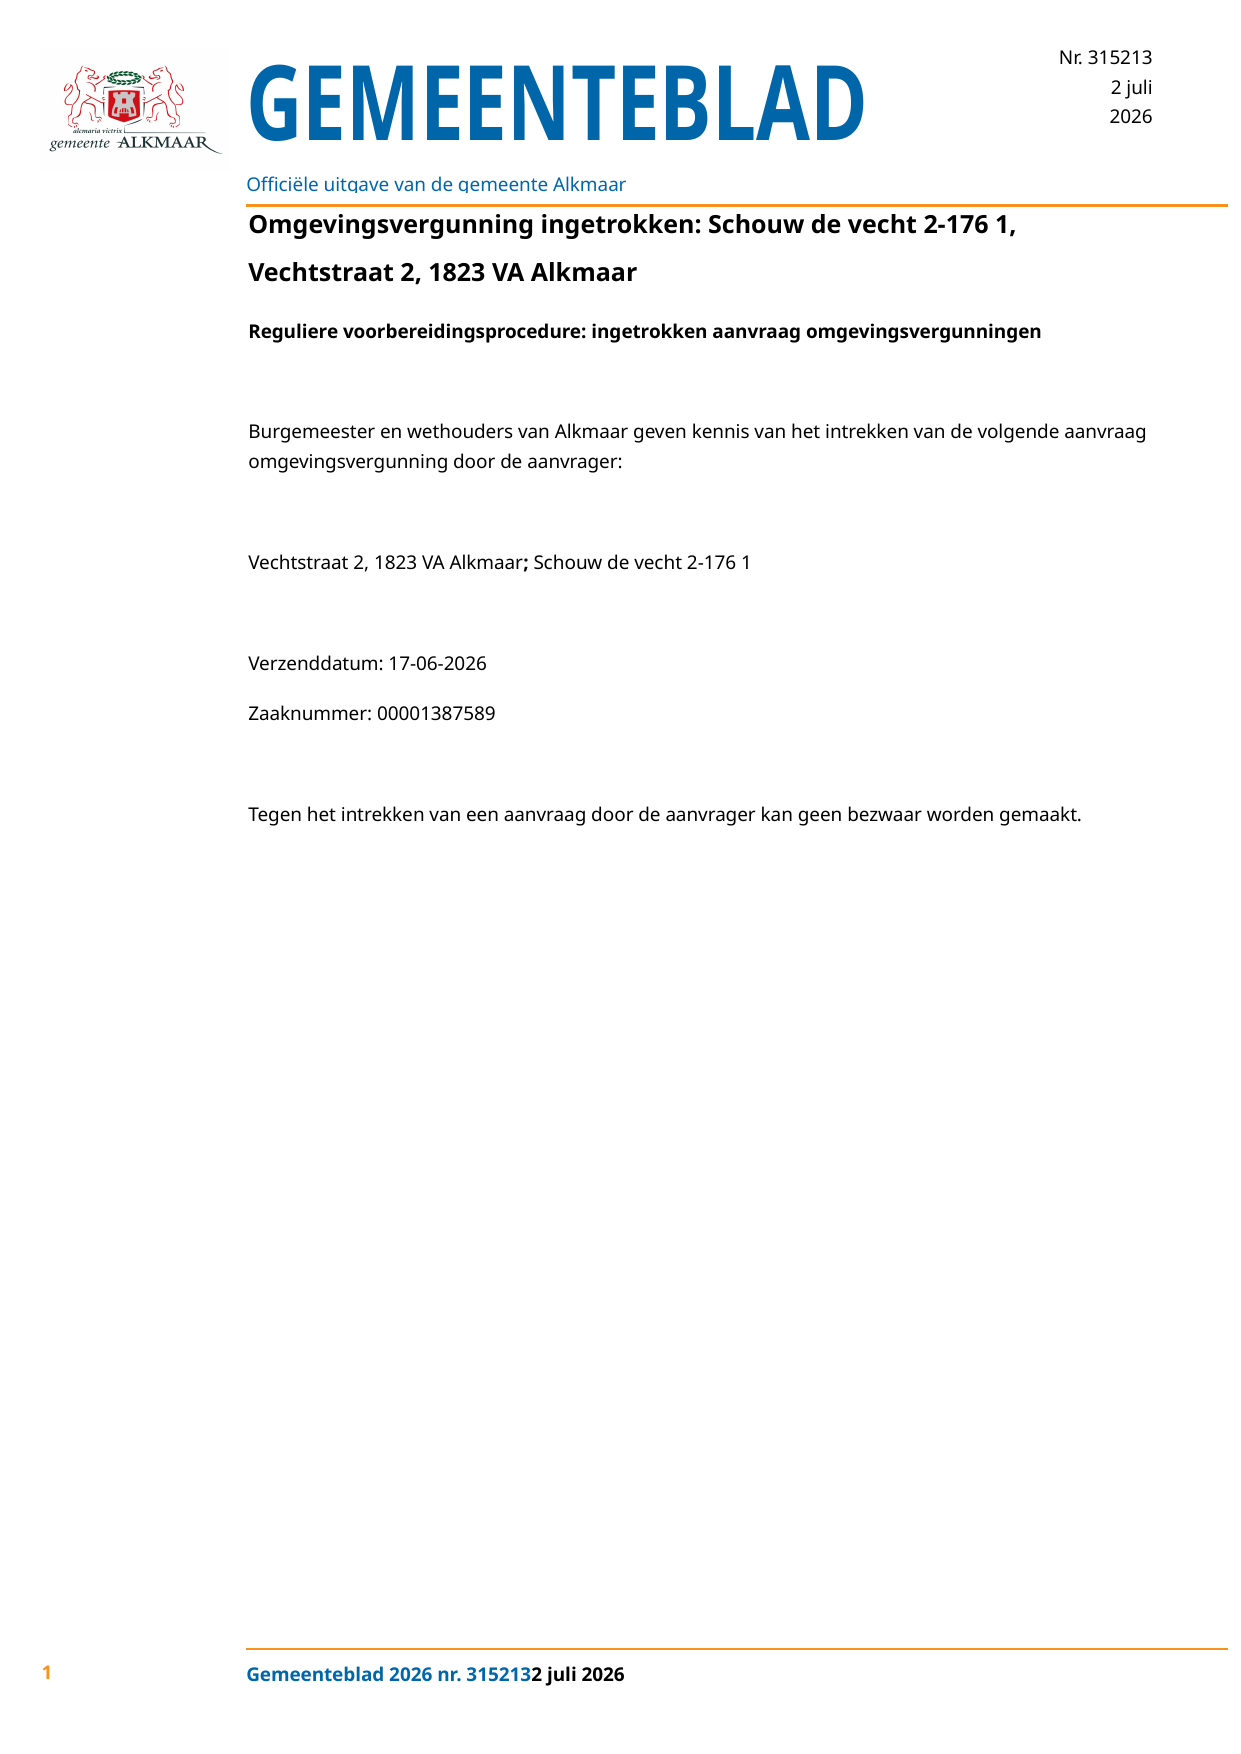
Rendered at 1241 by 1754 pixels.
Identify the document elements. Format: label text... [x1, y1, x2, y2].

text Burgemeester en wethouders van Alkmaar geven kennis van het intrekken van de volgende aanvraag omgevingsvergunning door de aanvrager: [248, 419, 1152, 474]
text Tegen het intrekken van een aanvraag door de aanvrager kan geen bezwaar worden gemaakt. [248, 801, 1152, 827]
text Reguliere voorbereidingsprocedure: ingetrokken aanvraag omgevingsvergunningen [248, 318, 1152, 344]
text Verzenddatum: 17-06-2026 [248, 650, 1152, 676]
text Omgevingsvergunning ingetrokken: Schouw de vecht 2-176 1, Vechtstraat 2, 1823 VA Alkmaar [248, 207, 1152, 288]
text Zaaknummer: 00001387589 [248, 700, 1152, 726]
picture [41, 47, 231, 172]
text Vechtstraat 2, 1823 VA Alkmaar; Schouw de vecht 2-176 1 [248, 549, 1152, 575]
